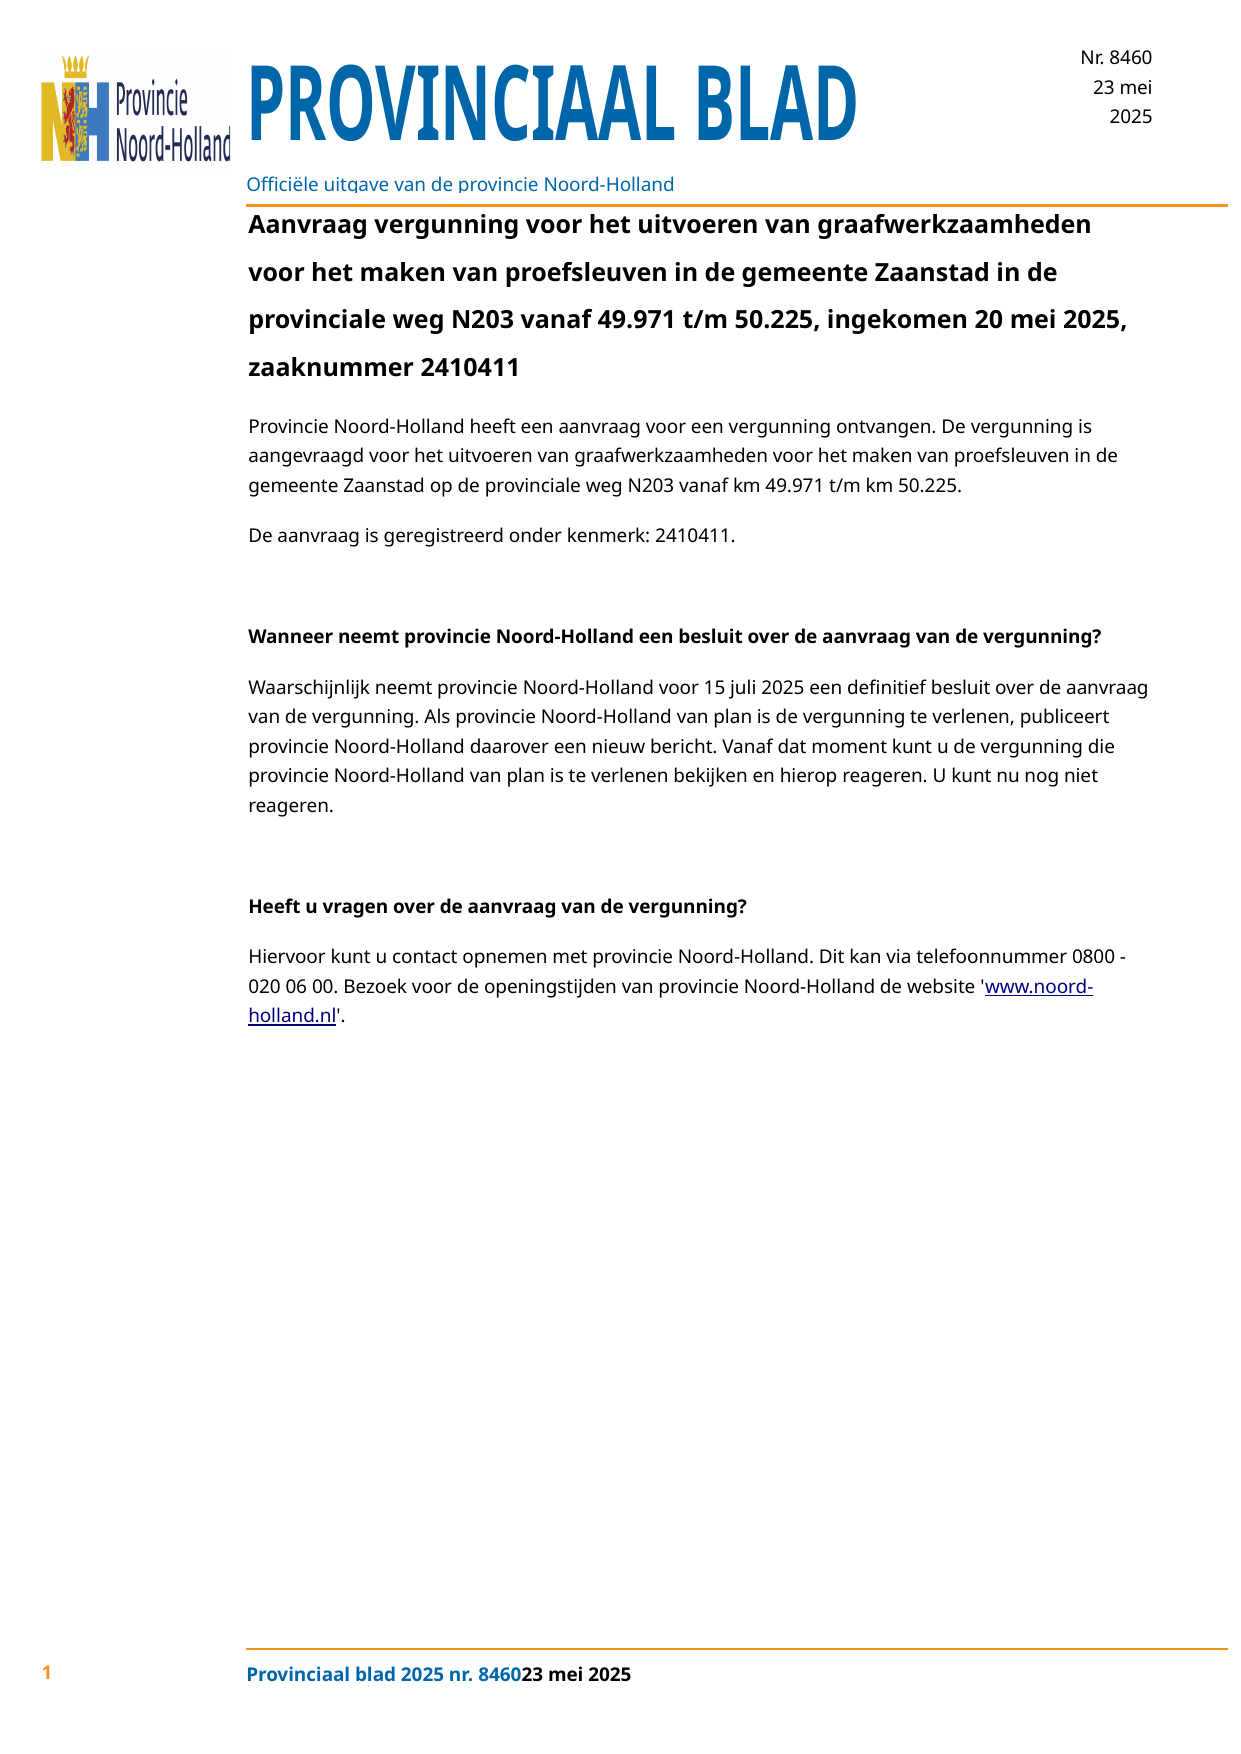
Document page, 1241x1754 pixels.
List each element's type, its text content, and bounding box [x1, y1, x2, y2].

text Heeft u vragen over de aanvraag van de vergunning? [248, 893, 1152, 919]
text De aanvraag is geregistreerd onder kenmerk: 2410411. [248, 523, 1152, 548]
text Hiervoor kunt u contact opnemen met provincie Noord-Holland. Dit kan via telefoonnummer 0800 - 020 06 00. Bezoek voor de openingstijden van provincie Noord-Holland de website 'www.noord-holland.nl'. [248, 943, 1152, 1028]
text Provincie Noord-Holland heeft een aanvraag voor een vergunning ontvangen. De vergunning is aangevraagd voor het uitvoeren van graafwerkzaamheden voor het maken van proefsleuven in de gemeente Zaanstad op de provinciale weg N203 vanaf km 49.971 t/m km 50.225. [248, 413, 1152, 498]
text Waarschijnlijk neemt provincie Noord-Holland voor 15 juli 2025 een definitief besluit over de aanvraag van de vergunning. Als provincie Noord-Holland van plan is de vergunning te verlenen, publiceert provincie Noord-Holland daarover een nieuw bericht. Vanaf dat moment kunt u de vergunning die provincie Noord-Holland van plan is te verlenen bekijken en hierop reageren. U kunt nu nog niet reageren. [248, 674, 1152, 818]
text Aanvraag vergunning voor het uitvoeren van graafwerkzaamheden voor het maken van proefsleuven in de gemeente Zaanstad in de provinciale weg N203 vanaf 49.971 t/m 50.225, ingekomen 20 mei 2025, zaaknummer 2410411 [248, 207, 1152, 384]
text Wanneer neemt provincie Noord-Holland een besluit over de aanvraag van de vergunning? [248, 623, 1152, 649]
picture [41, 47, 231, 172]
